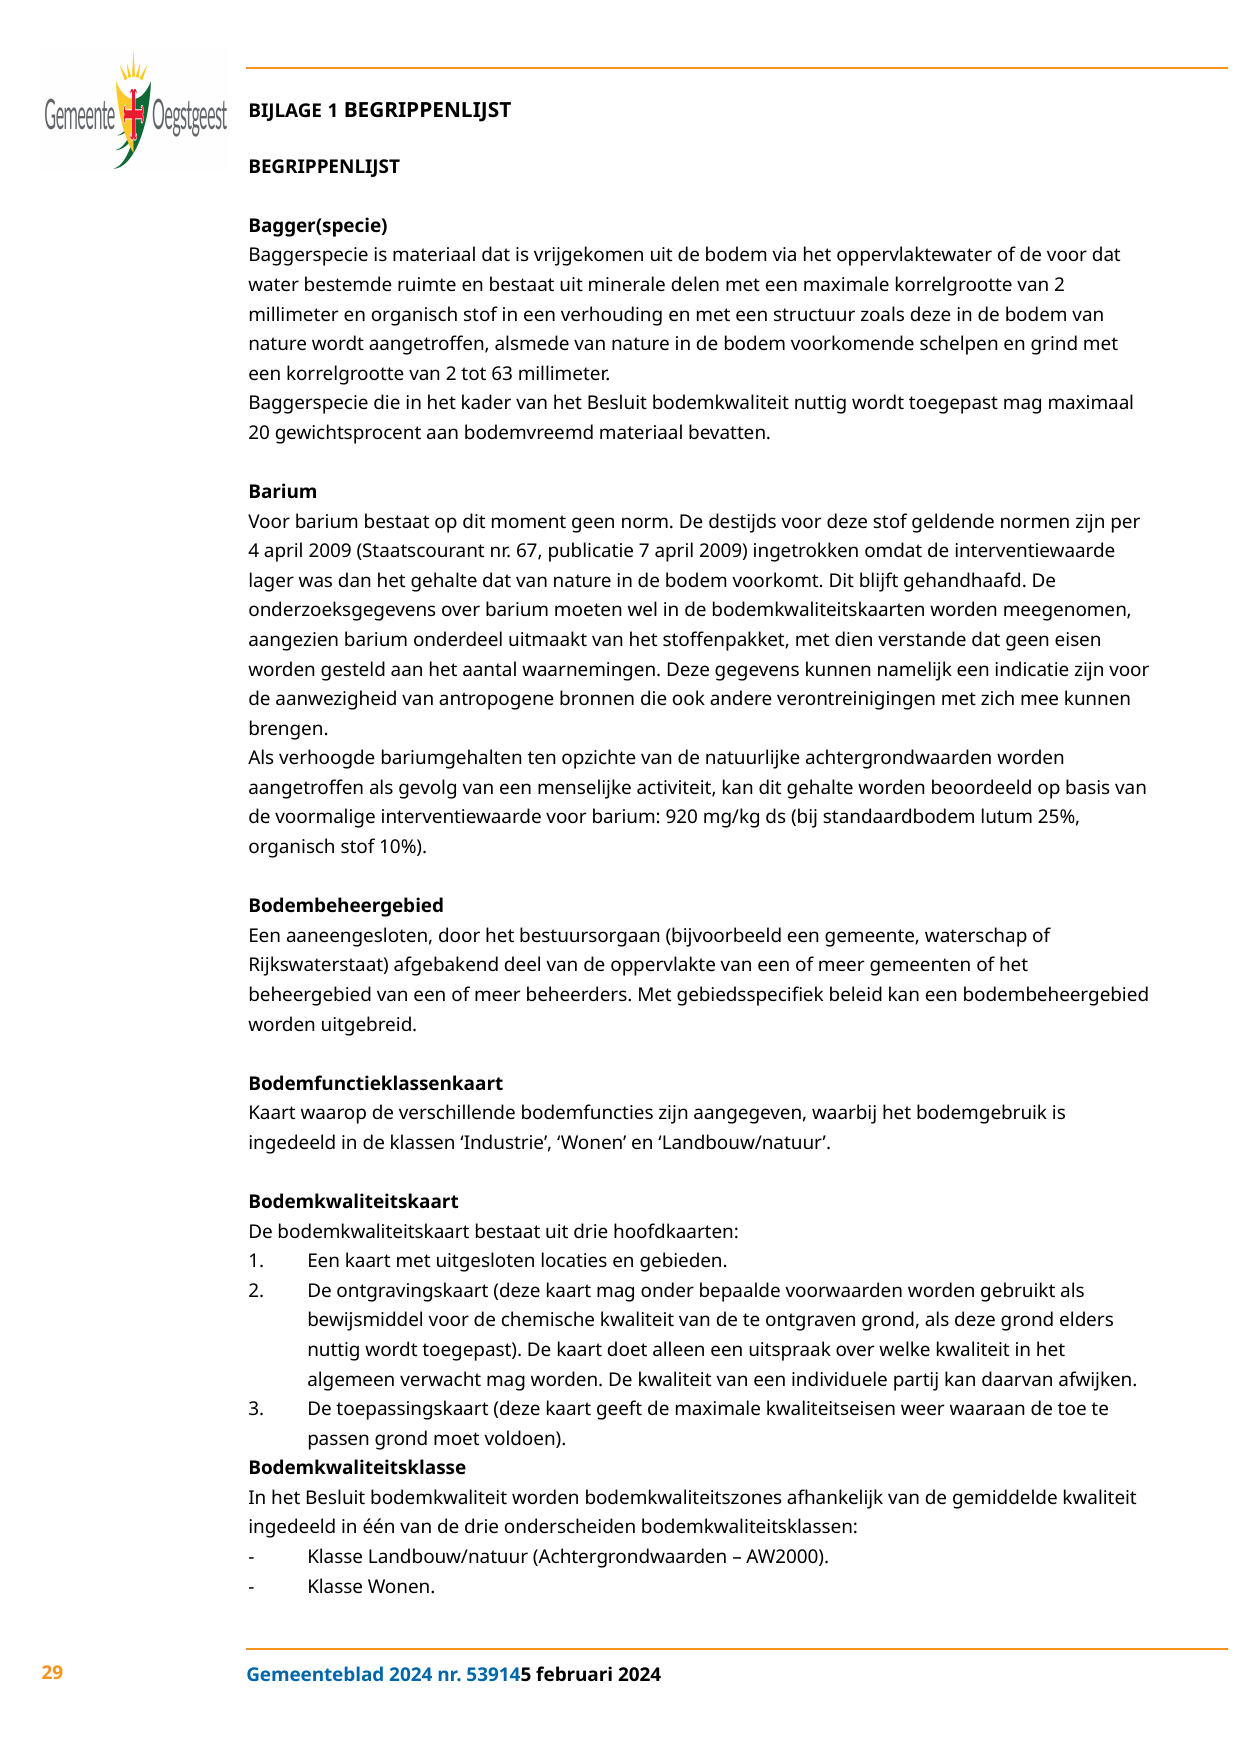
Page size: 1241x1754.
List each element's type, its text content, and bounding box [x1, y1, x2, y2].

list De ontgravingskaart (deze kaart mag onder bepaalde voorwaarden worden gebruikt als bewijsmiddel voor de chemische kwaliteit van de te ontgraven grond, als deze grond elders nuttig wordt toegepast). De kaart doet alleen een uitspraak over welke kwaliteit in het algemeen verwacht mag worden. De kwaliteit van een individuele partij kan daarvan afwijken. [248, 1277, 1152, 1392]
text Baggerspecie is materiaal dat is vrijgekomen uit de bodem via het oppervlaktewater of de voor dat water bestemde ruimte en bestaat uit minerale delen met een maximale korrelgrootte van 2 millimeter en organisch stof in een verhouding en met een structuur zoals deze in de bodem van nature wordt aangetroffen, alsmede van nature in de bodem voorkomende schelpen en grind met een korrelgrootte van 2 tot 63 millimeter. [248, 242, 1152, 386]
text De bodemkwaliteitskaart bestaat uit drie hoofdkaarten: [248, 1218, 1152, 1244]
text Voor barium bestaat op dit moment geen norm. De destijds voor deze stof geldende normen zijn per 4 april 2009 (Staatscourant nr. 67, publicatie 7 april 2009) ingetrokken omdat de interventiewaarde lager was dan het gehalte dat van nature in de bodem voorkomt. Dit blijft gehandhaafd. De onderzoeksgegevens over barium moeten wel in de bodemkwaliteitskaarten worden meegenomen, aangezien barium onderdeel uitmaakt van het stoffenpakket, met dien verstande dat geen eisen worden gesteld aan het aantal waarnemingen. Deze gegevens kunnen namelijk een indicatie zijn voor de aanwezigheid van antropogene bronnen die ook andere verontreinigingen met zich mee kunnen brengen. [248, 508, 1152, 741]
text Bodemkwaliteitsklasse [248, 1454, 1152, 1480]
text Bagger(specie) [248, 212, 1152, 238]
text Een aaneengesloten, door het bestuursorgaan (bijvoorbeeld een gemeente, waterschap of Rijkswaterstaat) afgebakend deel van de oppervlakte van een of meer gemeenten of het beheergebied van een of meer beheerders. Met gebiedsspecifiek beleid kan een bodembeheergebied worden uitgebreid. [248, 922, 1152, 1037]
text Bodemfunctieklassenkaart [248, 1070, 1152, 1096]
list De toepassingskaart (deze kaart geeft de maximale kwaliteitseisen weer waaraan de toe te passen grond moet voldoen). [248, 1395, 1152, 1451]
text Barium [248, 478, 1152, 504]
picture [41, 47, 231, 172]
text Bodembeheergebied [248, 892, 1152, 918]
text Bodemkwaliteitskaart [248, 1188, 1152, 1214]
list Klasse Wonen. [248, 1573, 1152, 1599]
text Kaart waarop de verschillende bodemfuncties zijn aangegeven, waarbij het bodemgebruik is ingedeeld in de klassen ‘Industrie’, ‘Wonen’ en ‘Landbouw/natuur’. [248, 1099, 1152, 1155]
text BIJLAGE 1 BEGRIPPENLIJST [248, 95, 1152, 123]
text Baggerspecie die in het kader van het Besluit bodemkwaliteit nuttig wordt toegepast mag maximaal 20 gewichtsprocent aan bodemvreemd materiaal bevatten. [248, 389, 1152, 445]
text BEGRIPPENLIJST [248, 153, 1152, 179]
text In het Besluit bodemkwaliteit worden bodemkwaliteitszones afhankelijk van de gemiddelde kwaliteit ingedeeld in één van de drie onderscheiden bodemkwaliteitsklassen: [248, 1484, 1152, 1539]
list Een kaart met uitgesloten locaties en gebieden. [248, 1247, 1152, 1273]
list Klasse Landbouw/natuur (Achtergrondwaarden – AW2000). [248, 1543, 1152, 1569]
text Als verhoogde bariumgehalten ten opzichte van de natuurlijke achtergrondwaarden worden aangetroffen als gevolg van een menselijke activiteit, kan dit gehalte worden beoordeeld op basis van de voormalige interventiewaarde voor barium: 920 mg/kg ds (bij standaardbodem lutum 25%, organisch stof 10%). [248, 744, 1152, 859]
